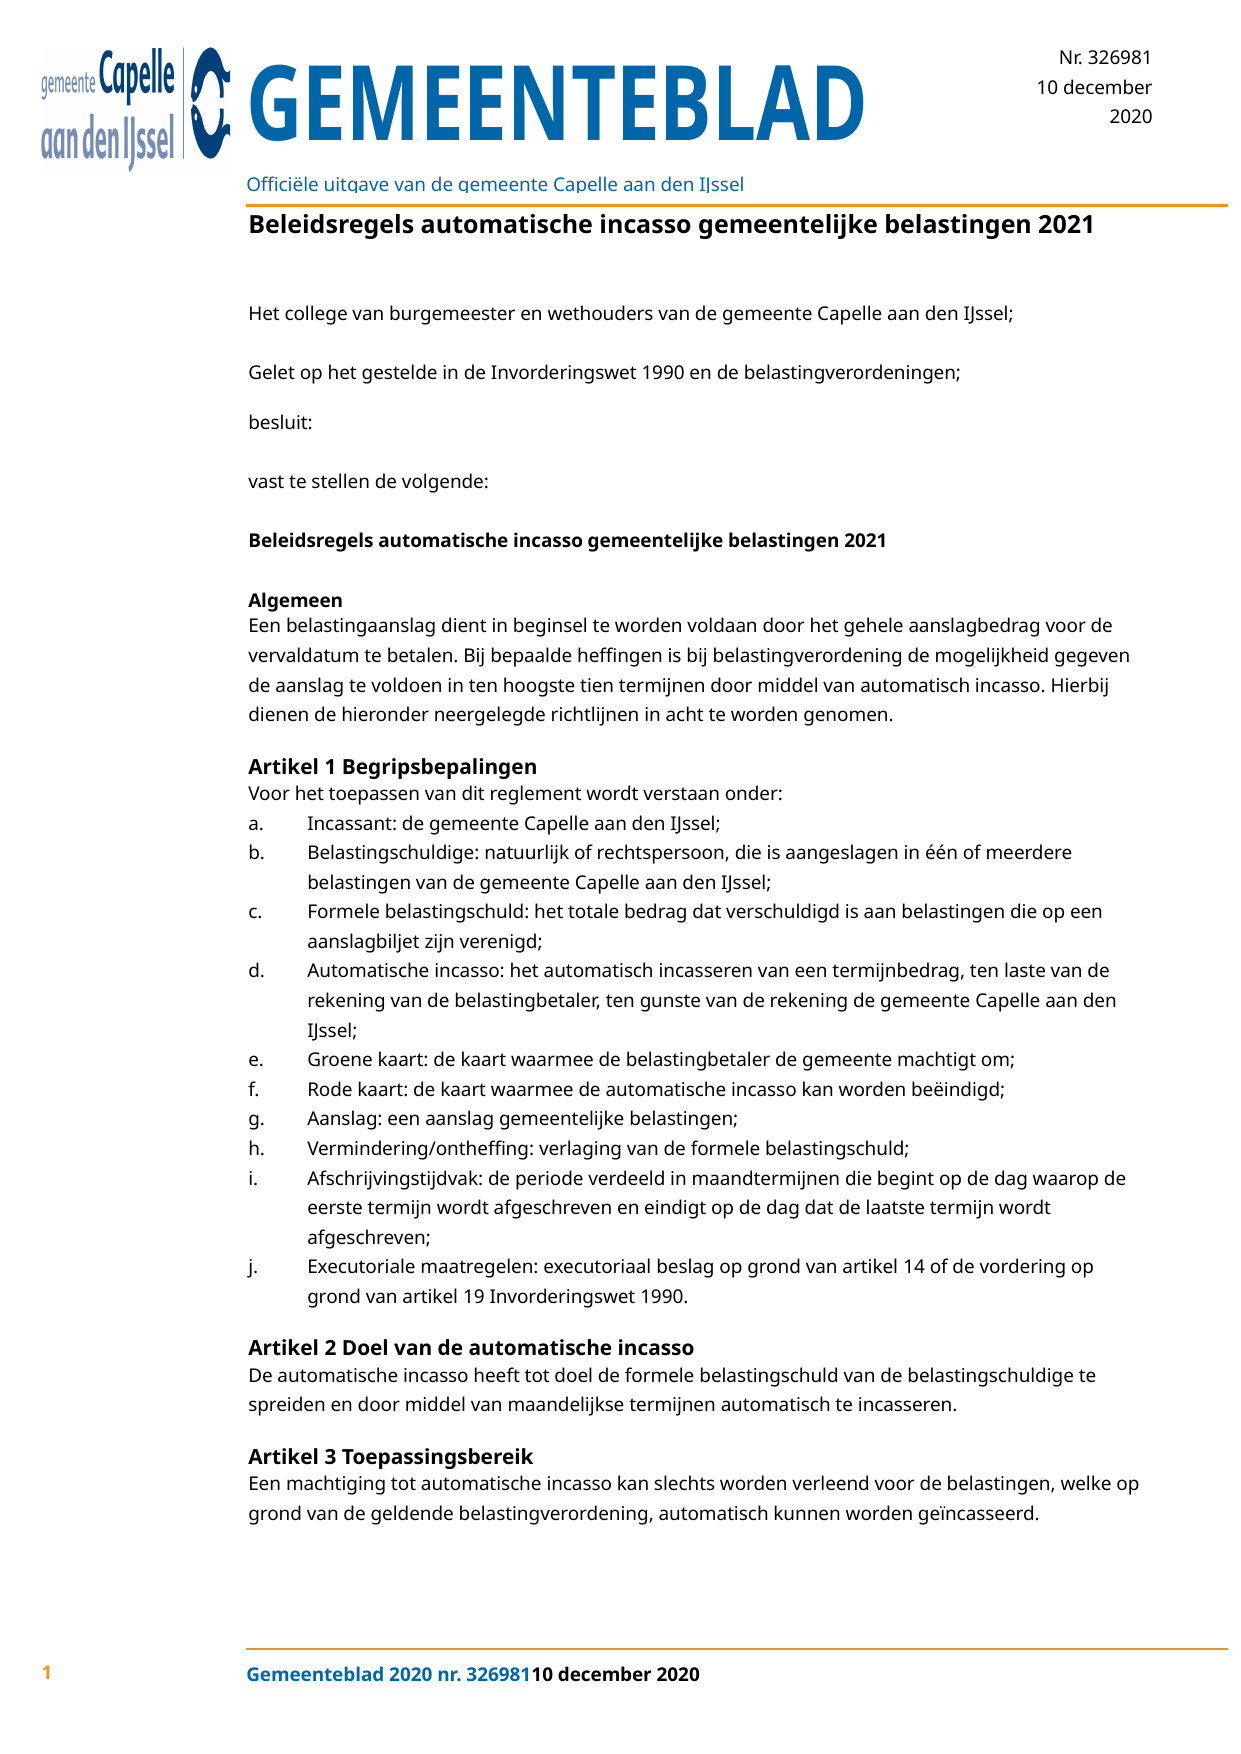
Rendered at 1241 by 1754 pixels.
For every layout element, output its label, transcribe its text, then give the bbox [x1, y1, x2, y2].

list Executoriale maatregelen: executoriaal beslag op grond van artikel 14 of de vordering op grond van artikel 19 Invorderingswet 1990. [248, 1253, 1152, 1309]
text Artikel 3 Toepassingsbereik [248, 1442, 1152, 1470]
list Automatische incasso: het automatisch incasseren van een termijnbedrag, ten laste van de rekening van de belastingbetaler, ten gunste van de rekening de gemeente Capelle aan den IJssel; [248, 958, 1152, 1043]
list Vermindering/ontheffing: verlaging van de formele belastingschuld; [248, 1135, 1152, 1161]
list Rode kaart: de kaart waarmee de automatische incasso kan worden beëindigd; [248, 1076, 1152, 1102]
list Aanslag: een aanslag gemeentelijke belastingen; [248, 1106, 1152, 1131]
list Groene kaart: de kaart waarmee de belastingbetaler de gemeente machtigt om; [248, 1046, 1152, 1072]
list Afschrijvingstijdvak: de periode verdeeld in maandtermijnen die begint op de dag waarop de eerste termijn wordt afgeschreven en eindigt op de dag dat de laatste termijn wordt afgeschreven; [248, 1165, 1152, 1250]
text Een machtiging tot automatische incasso kan slechts worden verleend voor de belastingen, welke op grond van de geldende belastingverordening, automatisch kunnen worden geïncasseerd. [248, 1470, 1152, 1526]
text Gelet op het gestelde in de Invorderingswet 1990 en de belastingverordeningen; [248, 359, 1152, 385]
text Artikel 2 Doel van de automatische incasso [248, 1333, 1152, 1362]
text De automatische incasso heeft tot doel de formele belastingschuld van de belastingschuldige te spreiden en door middel van maandelijkse termijnen automatisch te incasseren. [248, 1362, 1152, 1417]
text Beleidsregels automatische incasso gemeentelijke belastingen 2021 [248, 528, 1152, 553]
text Beleidsregels automatische incasso gemeentelijke belastingen 2021 [248, 207, 1152, 241]
text Voor het toepassen van dit reglement wordt verstaan onder: [248, 780, 1152, 806]
text Een belastingaanslag dient in beginsel te worden voldaan door het gehele aanslagbedrag voor de vervaldatum te betalen. Bij bepaalde heffingen is bij belastingverordening de mogelijkheid gegeven de aanslag te voldoen in ten hoogste tien termijnen door middel van automatisch incasso. Hierbij dienen de hieronder neergelegde richtlijnen in acht te worden genomen. [248, 613, 1152, 727]
text Het college van burgemeester en wethouders van de gemeente Capelle aan den IJssel; [248, 300, 1152, 326]
list Incassant: de gemeente Capelle aan den IJssel; [248, 810, 1152, 836]
list Belastingschuldige: natuurlijk of rechtspersoon, die is aangeslagen in één of meerdere belastingen van de gemeente Capelle aan den IJssel; [248, 839, 1152, 895]
text Artikel 1 Begripsbepalingen [248, 752, 1152, 780]
text Algemeen [248, 587, 1152, 613]
picture [41, 47, 231, 172]
text vast te stellen de volgende: [248, 468, 1152, 494]
list Formele belastingschuld: het totale bedrag dat verschuldigd is aan belastingen die op een aanslagbiljet zijn verenigd; [248, 898, 1152, 954]
text besluit: [248, 409, 1152, 435]
